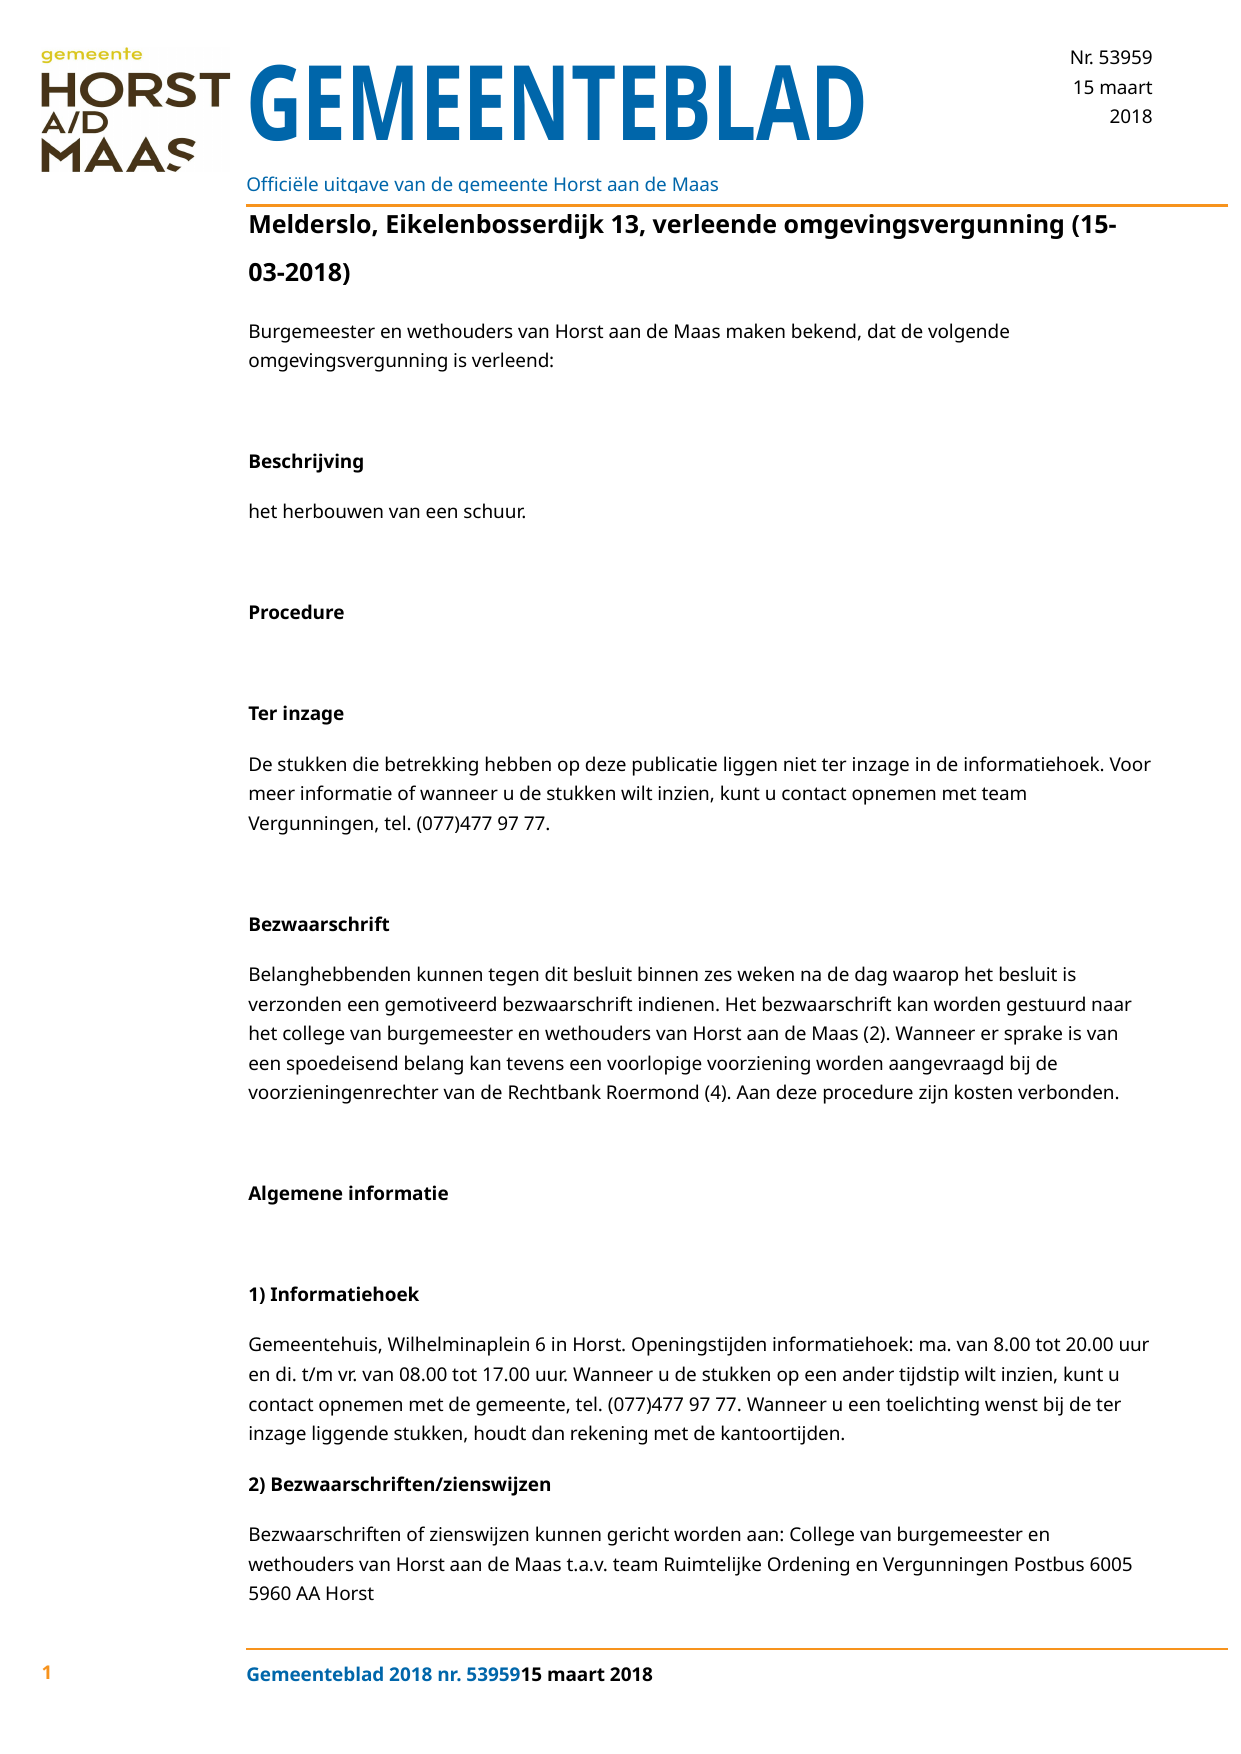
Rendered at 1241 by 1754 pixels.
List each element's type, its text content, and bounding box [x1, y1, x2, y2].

text Burgemeester en wethouders van Horst aan de Maas maken bekend, dat de volgende omgevingsvergunning is verleend: [248, 318, 1152, 373]
text het herbouwen van een schuur. [248, 499, 1152, 524]
text Bezwaarschrift [248, 911, 1152, 937]
text Gemeentehuis, Wilhelminaplein 6 in Horst. Openingstijden informatiehoek: ma. van 8.00 tot 20.00 uur en di. t/m vr. van 08.00 tot 17.00 uur. Wanneer u de stukken op een ander tijdstip wilt inzien, kunt u contact opnemen met de gemeente, tel. (077)477 97 77. Wanneer u een toelichting wenst bij de ter inzage liggende stukken, houdt dan rekening met de kantoortijden. [248, 1332, 1152, 1446]
text Procedure [248, 599, 1152, 625]
text Belanghebbenden kunnen tegen dit besluit binnen zes weken na de dag waarop het besluit is verzonden een gemotiveerd bezwaarschrift indienen. Het bezwaarschrift kan worden gestuurd naar het college van burgemeester en wethouders van Horst aan de Maas (2). Wanneer er sprake is van een spoedeisend belang kan tevens een voorlopige voorziening worden aangevraagd bij de voorzieningenrechter van de Rechtbank Roermond (4). Aan deze procedure zijn kosten verbonden. [248, 961, 1152, 1105]
picture [41, 47, 231, 172]
text Beschrijving [248, 448, 1152, 474]
text 1) Informatiehoek [248, 1281, 1152, 1307]
text 2) Bezwaarschriften/zienswijzen [248, 1471, 1152, 1497]
text Ter inzage [248, 700, 1152, 726]
text Bezwaarschriften of zienswijzen kunnen gericht worden aan: College van burgemeester en wethouders van Horst aan de Maas t.a.v. team Ruimtelijke Ordening en Vergunningen Postbus 6005 5960 AA Horst [248, 1521, 1152, 1606]
text Algemene informatie [248, 1180, 1152, 1206]
text De stukken die betrekking hebben op deze publicatie liggen niet ter inzage in de informatiehoek. Voor meer informatie of wanneer u de stukken wilt inzien, kunt u contact opnemen met team Vergunningen, tel. (077)477 97 77. [248, 751, 1152, 836]
text Melderslo, Eikelenbosserdijk 13, verleende omgevingsvergunning (15-03-2018) [248, 207, 1152, 288]
